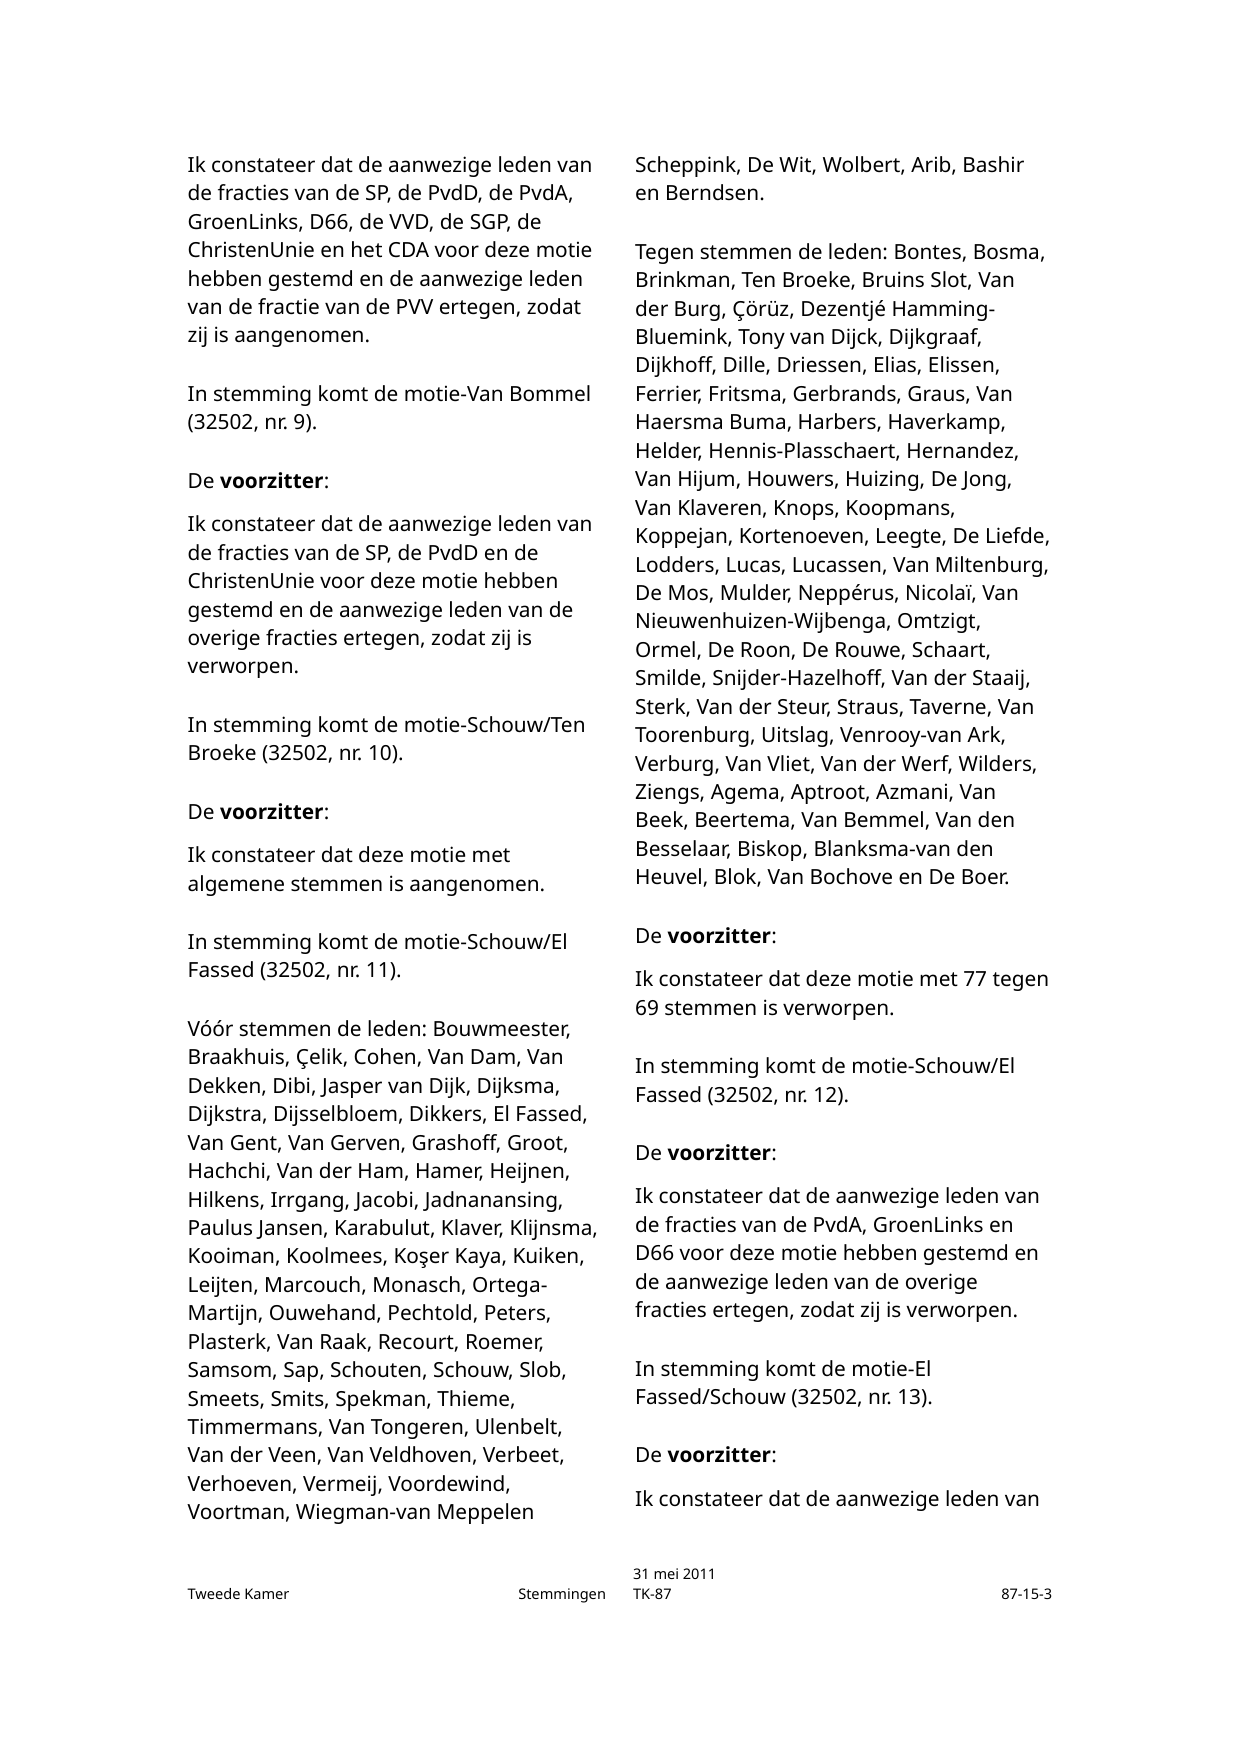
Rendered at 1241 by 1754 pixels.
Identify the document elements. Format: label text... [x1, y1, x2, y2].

text Vóór stemmen de leden: Bouwmeester, Braakhuis, Çelik, Cohen, Van Dam, Van Dekken, Dibi, Jasper van Dijk, Dijksma, Dijkstra, Dijsselbloem, Dikkers, El Fassed, Van Gent, Van Gerven, Grashoff, Groot, Hachchi, Van der Ham, Hamer, Heijnen, Hilkens, Irrgang, Jacobi, Jadnanansing, Paulus Jansen, Karabulut, Klaver, Klijnsma, Kooiman, Koolmees, Koşer Kaya, Kuiken, Leijten, Marcouch, Monasch, Ortega-Martijn, Ouwehand, Pechtold, Peters, Plasterk, Van Raak, Recourt, Roemer, Samsom, Sap, Schouten, Schouw, Slob, Smeets, Smits, Spekman, Thieme, Timmermans, Van Tongeren, Ulenbelt, Van der Veen, Van Veldhoven, Verbeet, Verhoeven, Vermeij, Voordewind, Voortman, Wiegman-van Meppelen [187, 1014, 605, 1526]
text De voorzitter: [635, 1441, 1053, 1469]
text In stemming komt de motie-El Fassed/Schouw (32502, nr. 13). [635, 1354, 1053, 1411]
text Ik constateer dat deze motie met algemene stemmen is aangenomen. [187, 840, 605, 897]
text In stemming komt de motie-Schouw/El Fassed (32502, nr. 12). [635, 1051, 1053, 1108]
text Ik constateer dat de aanwezige leden van de fracties van de SP, de PvdD, de PvdA, GroenLinks, D66, de VVD, de SGP, de ChristenUnie en het CDA voor deze motie hebben gestemd en de aanwezige leden van de fractie van de PVV ertegen, zodat zij is aangenomen. [187, 150, 605, 349]
text In stemming komt de motie-Schouw/Ten Broeke (32502, nr. 10). [187, 710, 605, 767]
text In stemming komt de motie-Van Bommel (32502, nr. 9). [187, 379, 605, 436]
text Ik constateer dat de aanwezige leden van de fracties van de SP, de PvdD en de ChristenUnie voor deze motie hebben gestemd en de aanwezige leden van de overige fracties ertegen, zodat zij is verworpen. [187, 509, 605, 680]
text Ik constateer dat de aanwezige leden van [635, 1484, 1053, 1512]
text De voorzitter: [635, 921, 1053, 949]
text In stemming komt de motie-Schouw/El Fassed (32502, nr. 11). [187, 927, 605, 984]
text Tegen stemmen de leden: Bontes, Bosma, Brinkman, Ten Broeke, Bruins Slot, Van der Burg, Çörüz, Dezentjé Hamming-Bluemink, Tony van Dijck, Dijkgraaf, Dijkhoff, Dille, Driessen, Elias, Elissen, Ferrier, Fritsma, Gerbrands, Graus, Van Haersma Buma, Harbers, Haverkamp, Helder, Hennis-Plasschaert, Hernandez, Van Hijum, Houwers, Huizing, De Jong, Van Klaveren, Knops, Koopmans, Koppejan, Kortenoeven, Leegte, De Liefde, Lodders, Lucas, Lucassen, Van Miltenburg, De Mos, Mulder, Neppérus, Nicolaï, Van Nieuwenhuizen-Wijbenga, Omtzigt, Ormel, De Roon, De Rouwe, Schaart, Smilde, Snijder-Hazelhoff, Van der Staaij, Sterk, Van der Steur, Straus, Taverne, Van Toorenburg, Uitslag, Venrooy-van Ark, Verburg, Van Vliet, Van der Werf, Wilders, Ziengs, Agema, Aptroot, Azmani, Van Beek, Beertema, Van Bemmel, Van den Besselaar, Biskop, Blanksma-van den Heuvel, Blok, Van Bochove en De Boer. [635, 237, 1053, 891]
text De voorzitter: [187, 466, 605, 494]
text Ik constateer dat de aanwezige leden van de fracties van de PvdA, GroenLinks en D66 voor deze motie hebben gestemd en de aanwezige leden van de overige fracties ertegen, zodat zij is verworpen. [635, 1182, 1053, 1324]
text De voorzitter: [187, 797, 605, 825]
text Ik constateer dat deze motie met 77 tegen 69 stemmen is verworpen. [635, 964, 1053, 1021]
text De voorzitter: [635, 1138, 1053, 1167]
text Scheppink, De Wit, Wolbert, Arib, Bashir en Berndsen. [635, 150, 1053, 207]
